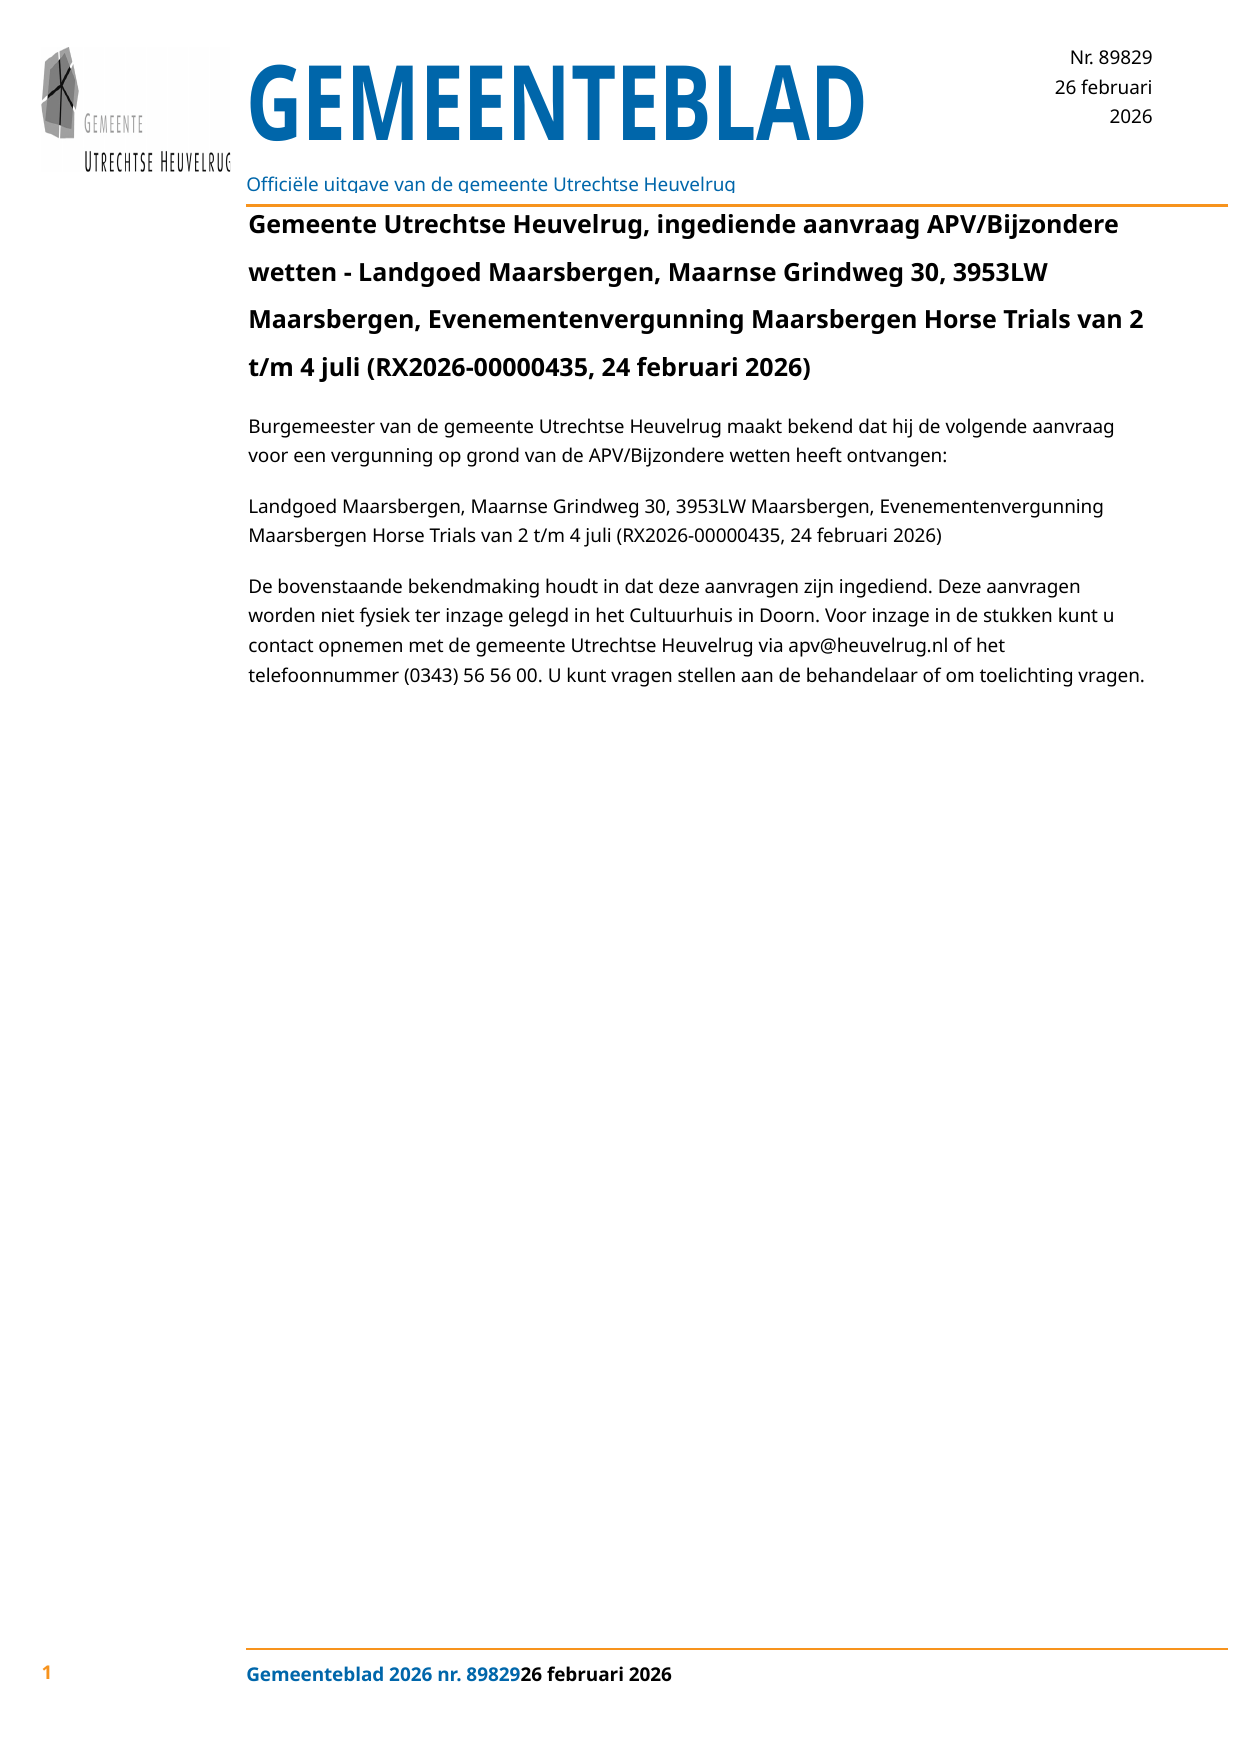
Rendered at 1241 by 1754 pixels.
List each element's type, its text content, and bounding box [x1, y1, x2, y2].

text Gemeente Utrechtse Heuvelrug, ingediende aanvraag APV/Bijzondere wetten - Landgoed Maarsbergen, Maarnse Grindweg 30, 3953LW Maarsbergen, Evenementenvergunning Maarsbergen Horse Trials van 2 t/m 4 juli (RX2026-00000435, 24 februari 2026) [248, 207, 1152, 384]
text Landgoed Maarsbergen, Maarnse Grindweg 30, 3953LW Maarsbergen, Evenementenvergunning Maarsbergen Horse Trials van 2 t/m 4 juli (RX2026-00000435, 24 februari 2026) [248, 493, 1152, 548]
picture [41, 47, 231, 172]
text De bovenstaande bekendmaking houdt in dat deze aanvragen zijn ingediend. Deze aanvragen worden niet fysiek ter inzage gelegd in het Cultuurhuis in Doorn. Voor inzage in de stukken kunt u contact opnemen met de gemeente Utrechtse Heuvelrug via apv@heuvelrug.nl of het telefoonnummer (0343) 56 56 00. U kunt vragen stellen aan de behandelaar of om toelichting vragen. [248, 573, 1152, 688]
text Burgemeester van de gemeente Utrechtse Heuvelrug maakt bekend dat hij de volgende aanvraag voor een vergunning op grond van de APV/Bijzondere wetten heeft ontvangen: [248, 413, 1152, 468]
